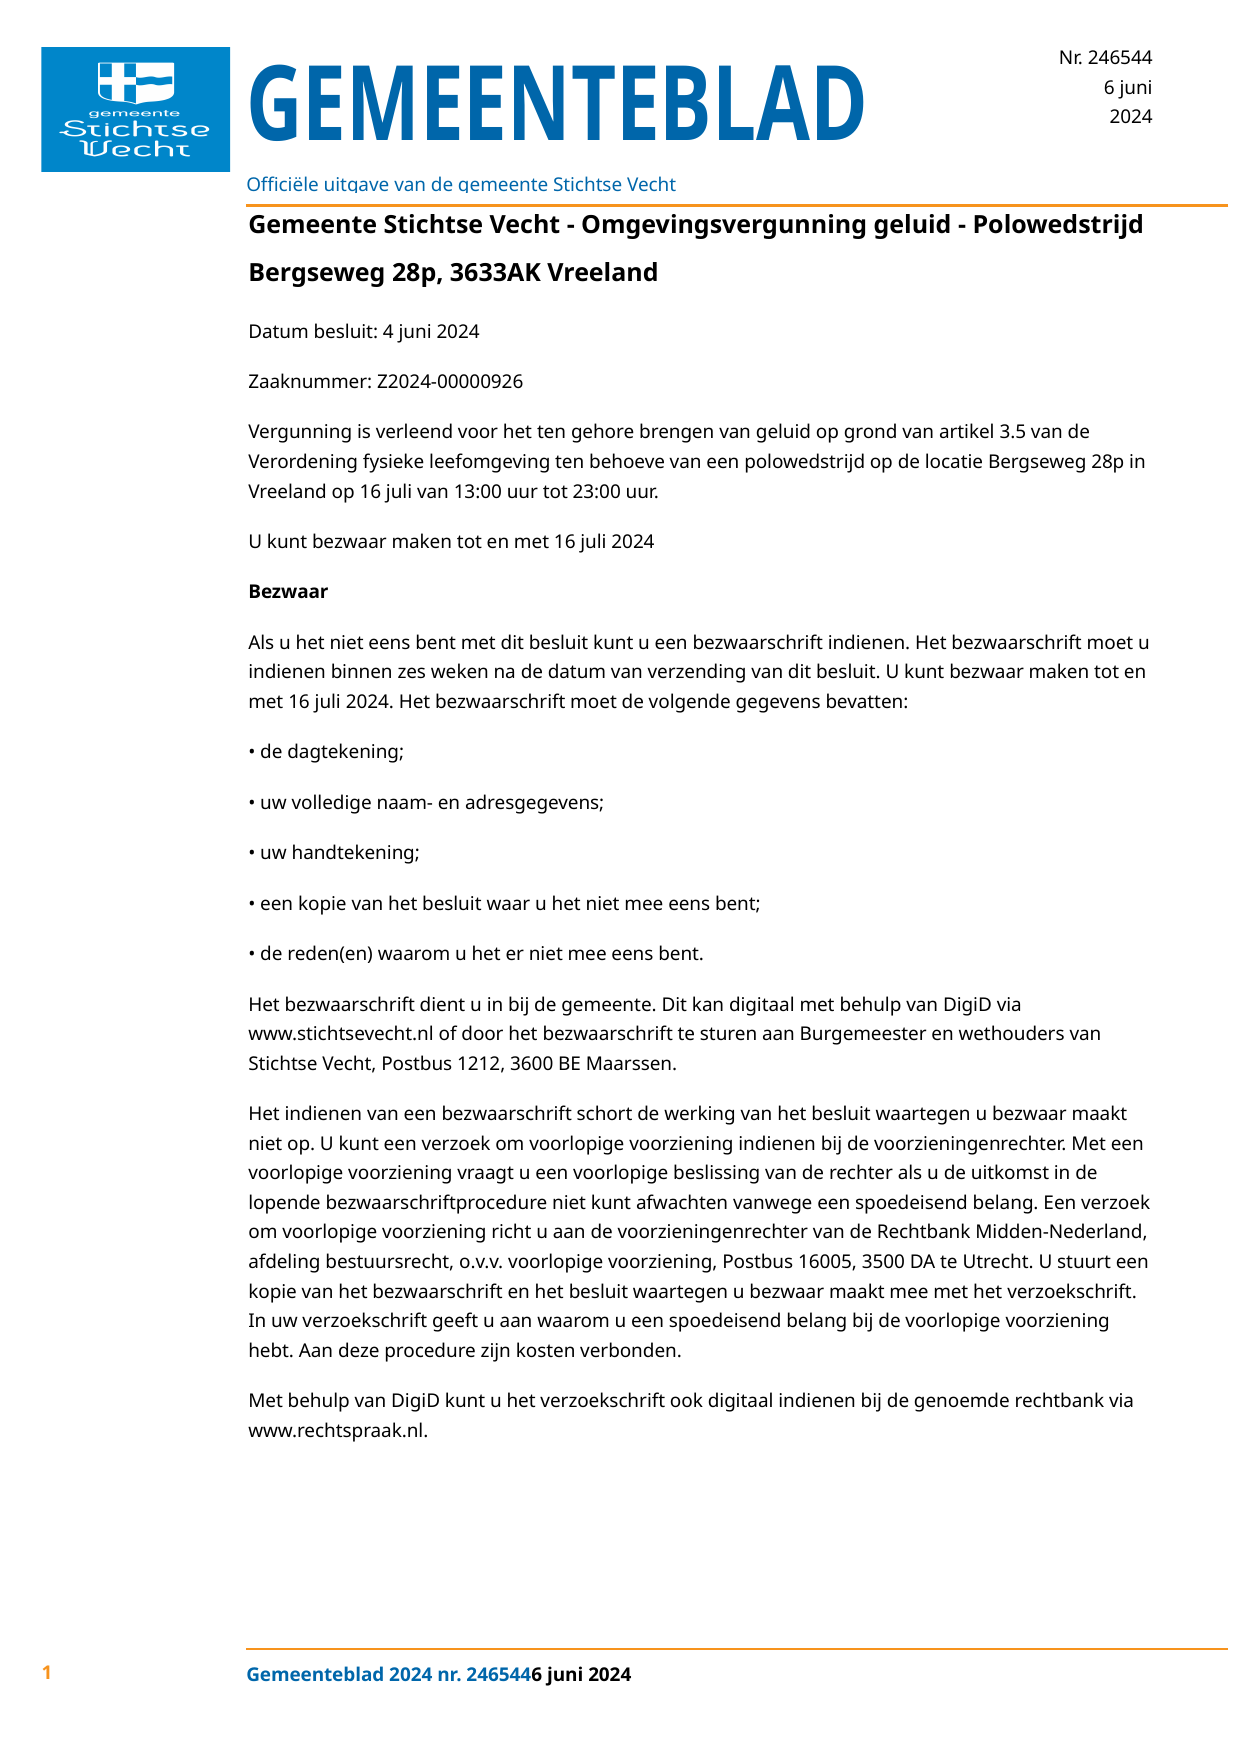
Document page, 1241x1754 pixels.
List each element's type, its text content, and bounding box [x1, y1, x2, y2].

picture [137, 63, 174, 103]
text Met behulp van DigiD kunt u het verzoekschrift ook digitaal indienen bij de genoemde rechtbank via www.rechtspraak.nl. [248, 1387, 1152, 1443]
picture [99, 63, 135, 101]
text Datum besluit: 4 juni 2024 [248, 318, 1152, 344]
text • de dagtekening; [248, 739, 1152, 764]
text U kunt bezwaar maken tot en met 16 juli 2024 [248, 528, 1152, 554]
text Bezwaar [248, 579, 1152, 604]
text Zaaknummer: Z2024-00000926 [248, 368, 1152, 394]
text Vergunning is verleend voor het ten gehore brengen van geluid op grond van artikel 3.5 van de Verordening fysieke leefomgeving ten behoeve van een polowedstrijd op de locatie Bergseweg 28p in Vreeland op 16 juli van 13:00 uur tot 23:00 uur. [248, 419, 1152, 504]
text • de reden(en) waarom u het er niet mee eens bent. [248, 940, 1152, 966]
text Het bezwaarschrift dient u in bij de gemeente. Dit kan digitaal met behulp van DigiD via www.stichtsevecht.nl of door het bezwaarschrift te sturen aan Burgemeester en wethouders van Stichtse Vecht, Postbus 1212, 3600 BE Maarssen. [248, 991, 1152, 1076]
text Het indienen van een bezwaarschrift schort de werking van het besluit waartegen u bezwaar maakt niet op. U kunt een verzoek om voorlopige voorziening indienen bij de voorzieningenrechter. Met een voorlopige voorziening vraagt u een voorlopige beslissing van de rechter als u de uitkomst in de lopende bezwaarschriftprocedure niet kunt afwachten vanwege een spoedeisend belang. Een verzoek om voorlopige voorziening richt u aan de voorzieningenrechter van de Rechtbank Midden-Nederland, afdeling bestuursrecht, o.v.v. voorlopige voorziening, Postbus 16005, 3500 DA te Utrecht. U stuurt een kopie van het bezwaarschrift en het besluit waartegen u bezwaar maakt mee met het verzoekschrift. In uw verzoekschrift geeft u aan waarom u een spoedeisend belang bij de voorlopige voorziening hebt. Aan deze procedure zijn kosten verbonden. [248, 1100, 1152, 1363]
text • uw handtekening; [248, 839, 1152, 865]
text • uw volledige naam- en adresgegevens; [248, 789, 1152, 815]
text Als u het niet eens bent met dit besluit kunt u een bezwaarschrift indienen. Het bezwaarschrift moet u indienen binnen zes weken na de datum van verzending van dit besluit. U kunt bezwaar maken tot en met 16 juli 2024. Het bezwaarschrift moet de volgende gegevens bevatten: [248, 629, 1152, 714]
text • een kopie van het besluit waar u het niet mee eens bent; [248, 890, 1152, 916]
text Gemeente Stichtse Vecht - Omgevingsvergunning geluid - Polowedstrijd Bergseweg 28p, 3633AK Vreeland [248, 207, 1152, 288]
